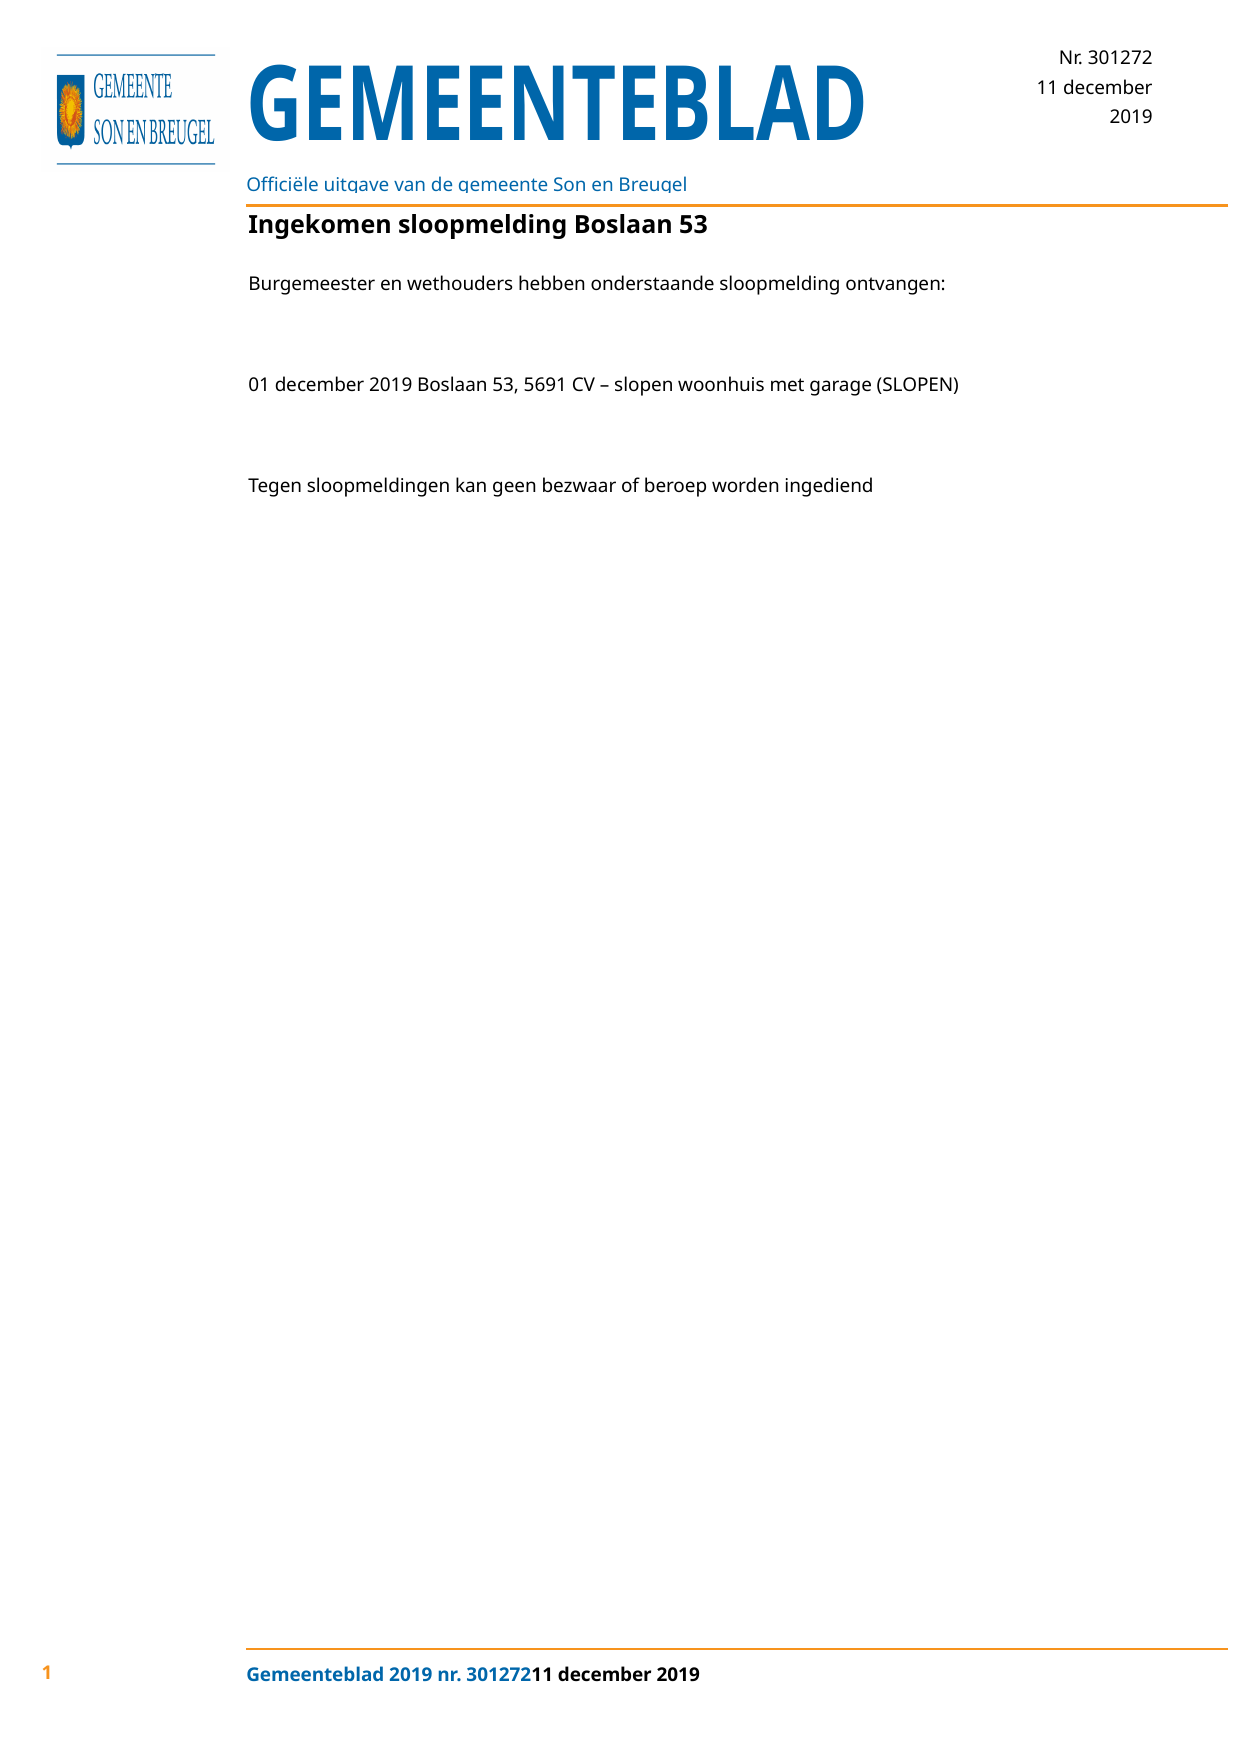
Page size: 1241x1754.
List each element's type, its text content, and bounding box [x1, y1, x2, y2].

picture [41, 47, 231, 172]
text Tegen sloopmeldingen kan geen bezwaar of beroep worden ingediend [248, 472, 1152, 498]
text Burgemeester en wethouders hebben onderstaande sloopmelding ontvangen: [248, 270, 1152, 296]
text 01 december 2019 Boslaan 53, 5691 CV – slopen woonhuis met garage (SLOPEN) [248, 371, 1152, 397]
text Ingekomen sloopmelding Boslaan 53 [248, 207, 1152, 241]
